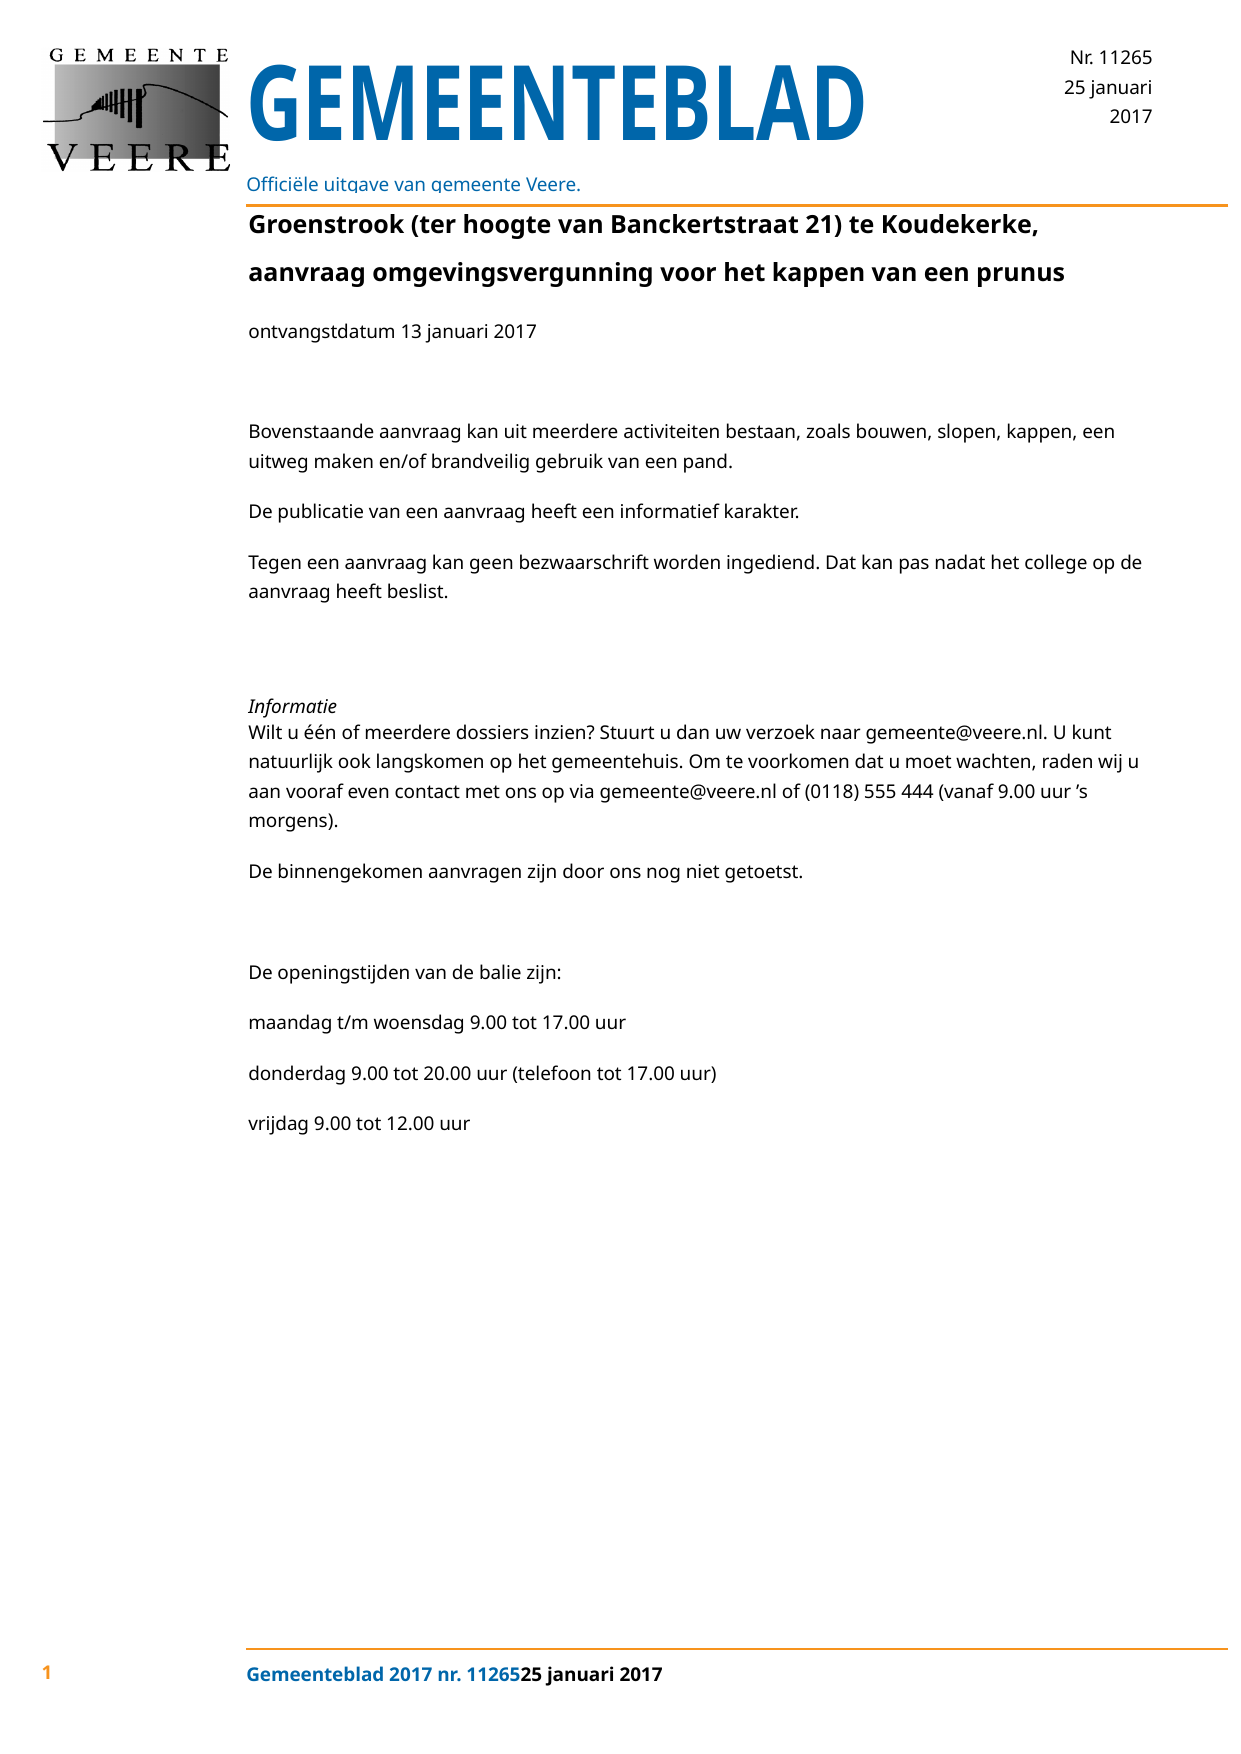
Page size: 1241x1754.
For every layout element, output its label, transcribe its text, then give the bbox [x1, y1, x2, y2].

text Tegen een aanvraag kan geen bezwaarschrift worden ingediend. Dat kan pas nadat het college op de aanvraag heeft beslist. [248, 549, 1152, 604]
text De openingstijden van de balie zijn: [248, 959, 1152, 984]
text Bovenstaande aanvraag kan uit meerdere activiteiten bestaan, zoals bouwen, slopen, kappen, een uitweg maken en/of brandveilig gebruik van een pand. [248, 419, 1152, 474]
text donderdag 9.00 tot 20.00 uur (telefoon tot 17.00 uur) [248, 1060, 1152, 1085]
text Wilt u één of meerdere dossiers inzien? Stuurt u dan uw verzoek naar gemeente@veere.nl. U kunt natuurlijk ook langskomen op het gemeentehuis. Om te voorkomen dat u moet wachten, raden wij u aan vooraf even contact met ons op via gemeente@veere.nl of (0118) 555 444 (vanaf 9.00 uur ’s morgens). [248, 719, 1152, 833]
text ontvangstdatum 13 januari 2017 [248, 318, 1152, 344]
text De publicatie van een aanvraag heeft een informatief karakter. [248, 499, 1152, 524]
text De binnengekomen aanvragen zijn door ons nog niet getoetst. [248, 858, 1152, 884]
text vrijdag 9.00 tot 12.00 uur [248, 1110, 1152, 1136]
picture [41, 47, 231, 172]
text Informatie [248, 693, 1152, 719]
text Groenstrook (ter hoogte van Banckertstraat 21) te Koudekerke, aanvraag omgevingsvergunning voor het kappen van een prunus [248, 207, 1152, 288]
text maandag t/m woensdag 9.00 tot 17.00 uur [248, 1009, 1152, 1035]
